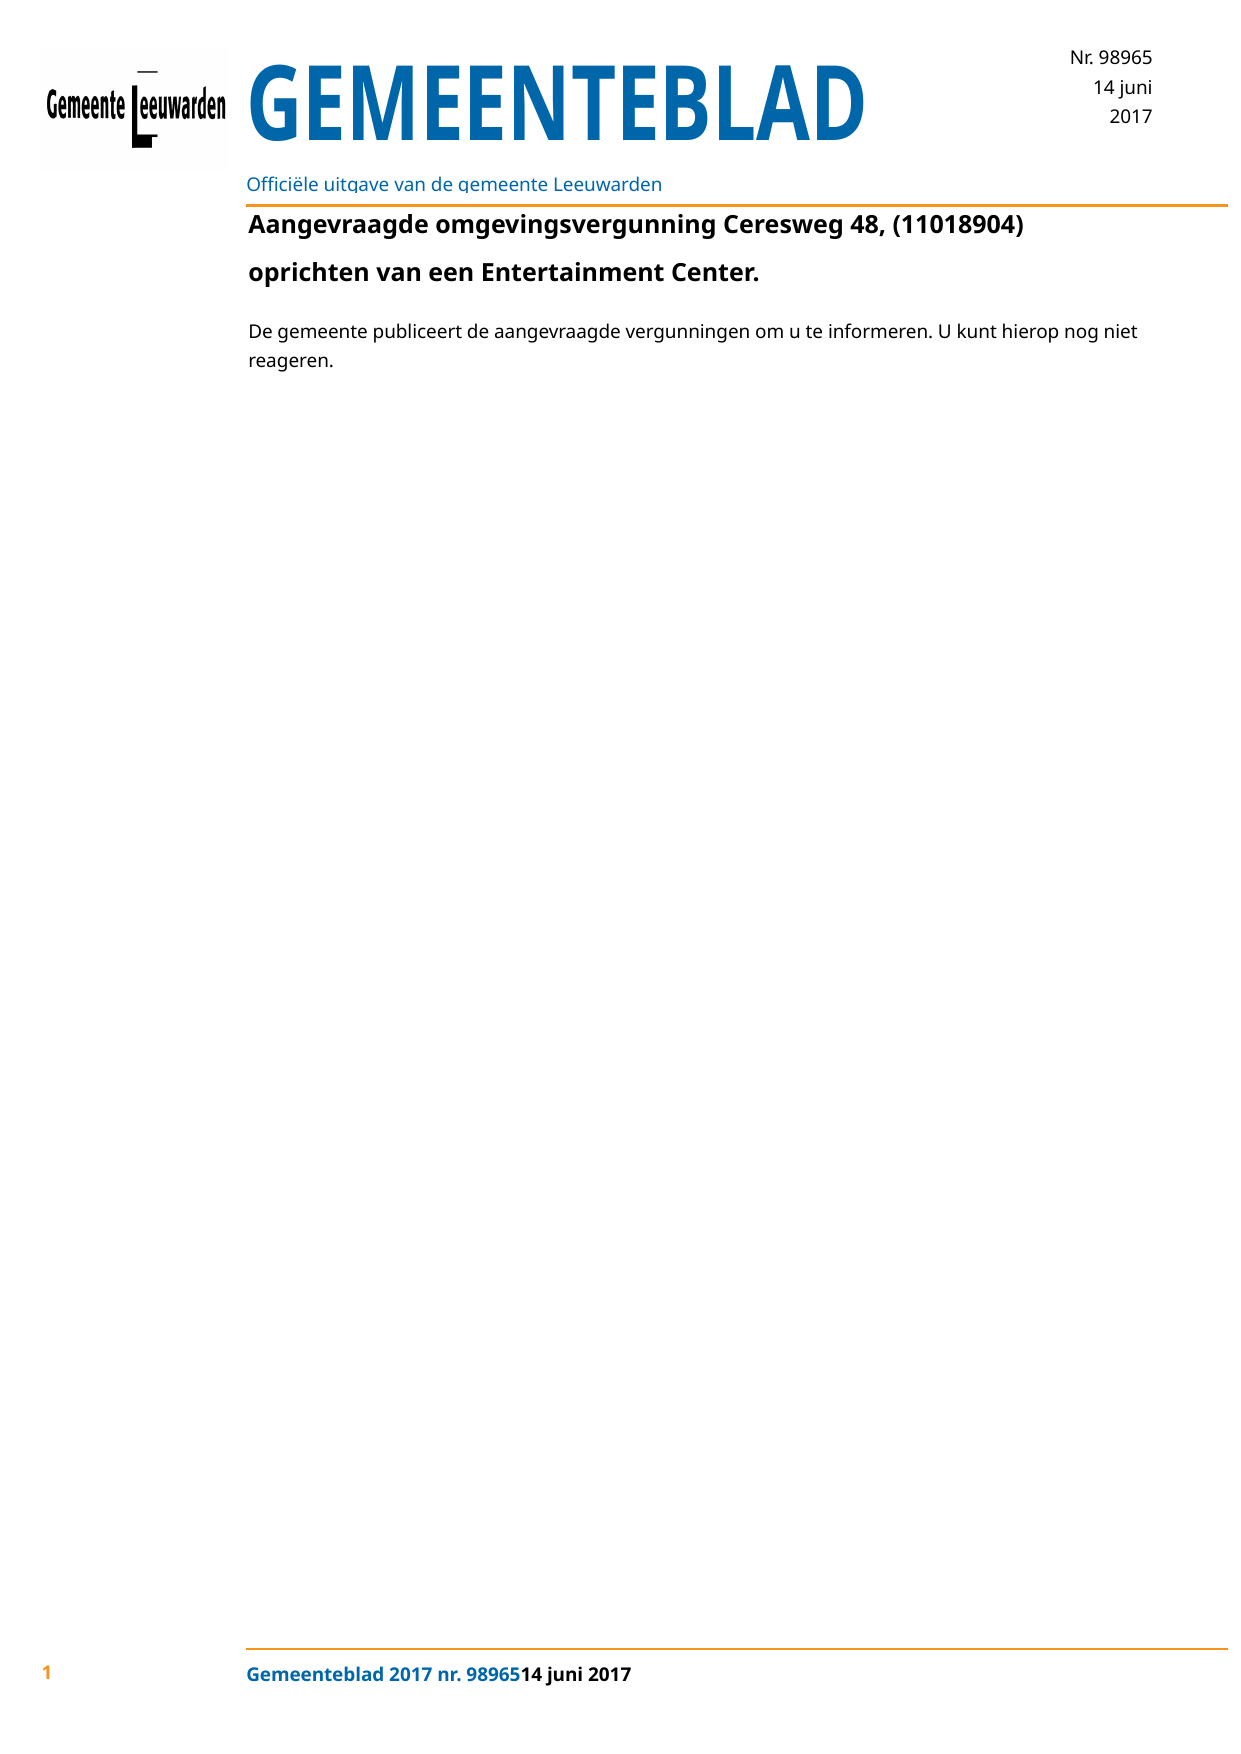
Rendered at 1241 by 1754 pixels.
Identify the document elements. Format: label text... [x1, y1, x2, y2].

text De gemeente publiceert de aangevraagde vergunningen om u te informeren. U kunt hierop nog niet reageren. [248, 318, 1152, 373]
text Aangevraagde omgevingsvergunning Ceresweg 48, (11018904) oprichten van een Entertainment Center. [248, 207, 1152, 288]
picture [41, 47, 231, 172]
